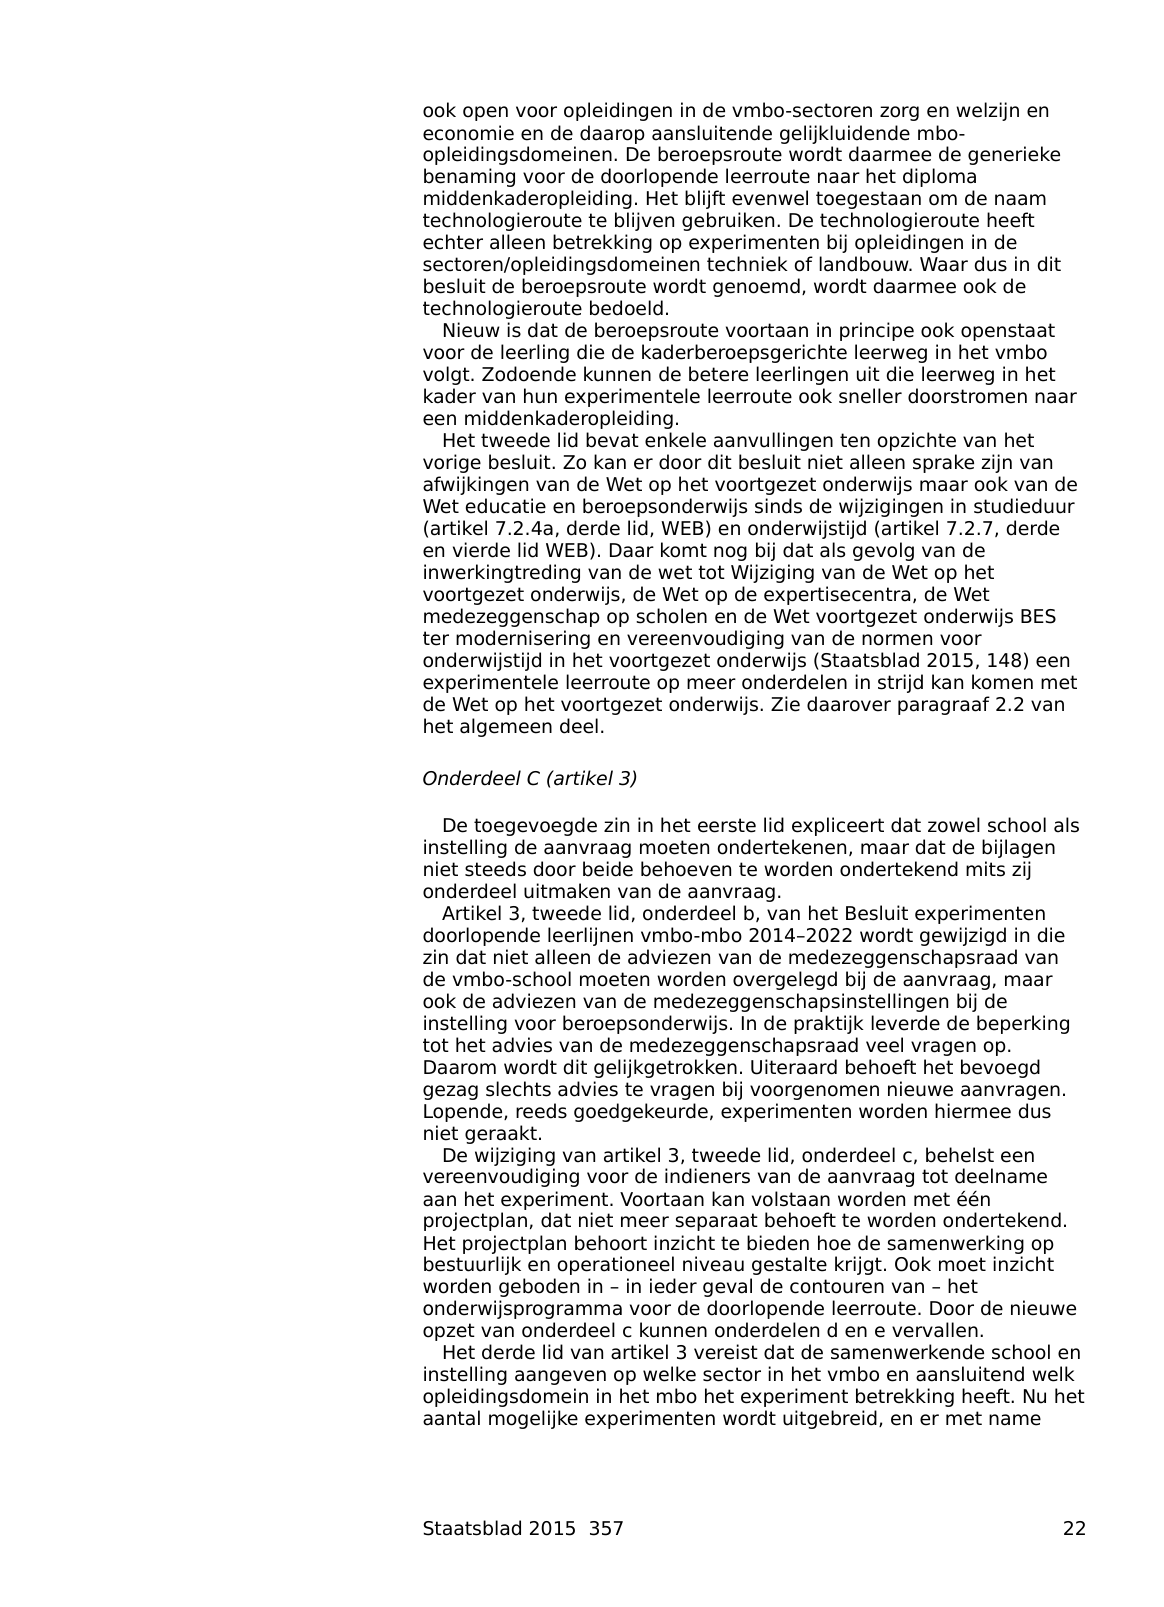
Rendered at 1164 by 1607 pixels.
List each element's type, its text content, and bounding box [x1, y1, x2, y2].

text De wijziging van artikel 3, tweede lid, onderdeel c, behelst een vereenvoudiging voor de indieners van de aanvraag tot deelname aan het experiment. Voortaan kan volstaan worden met één projectplan, dat niet meer separaat behoeft te worden ondertekend. Het projectplan behoort inzicht te bieden hoe de samenwerking op bestuurlijk en operationeel niveau gestalte krijgt. Ook moet inzicht worden geboden in – in ieder geval de contouren van – het onderwijsprogramma voor de doorlopende leerroute. Door de nieuwe opzet van onderdeel c kunnen onderdelen d en e vervallen. [422, 1144, 1087, 1342]
text Artikel 3, tweede lid, onderdeel b, van het Besluit experimenten doorlopende leerlijnen vmbo-mbo 2014–2022 wordt gewijzigd in die zin dat niet alleen de adviezen van de medezeggenschapsraad van de vmbo-school moeten worden overgelegd bij de aanvraag, maar ook de adviezen van de medezeggenschapsinstellingen bij de instelling voor beroepsonderwijs. In de praktijk leverde de beperking tot het advies van de medezeggenschapsraad veel vragen op. Daarom wordt dit gelijkgetrokken. Uiteraard behoeft het bevoegd gezag slechts advies te vragen bij voorgenomen nieuwe aanvragen. Lopende, reeds goedgekeurde, experimenten worden hiermee dus niet geraakt. [422, 903, 1087, 1144]
text Het tweede lid bevat enkele aanvullingen ten opzichte van het vorige besluit. Zo kan er door dit besluit niet alleen sprake zijn van afwijkingen van de Wet op het voortgezet onderwijs maar ook van de Wet educatie en beroepsonderwijs sinds de wijzigingen in studieduur (artikel 7.2.4a, derde lid, WEB) en onderwijstijd (artikel 7.2.7, derde en vierde lid WEB). Daar komt nog bij dat als gevolg van de inwerkingtreding van de wet tot Wijziging van de Wet op het voortgezet onderwijs, de Wet op de expertisecentra, de Wet medezeggenschap op scholen en de Wet voortgezet onderwijs BES ter modernisering en vereenvoudiging van de normen voor onderwijstijd in het voortgezet onderwijs (Staatsblad 2015, 148) een experimentele leerroute op meer onderdelen in strijd kan komen met de Wet op het voortgezet onderwijs. Zie daarover paragraaf 2.2 van het algemeen deel. [422, 430, 1087, 738]
text Nieuw is dat de beroepsroute voortaan in principe ook openstaat voor de leerling die de kaderberoepsgerichte leerweg in het vmbo volgt. Zodoende kunnen de betere leerlingen uit die leerweg in het kader van hun experimentele leerroute ook sneller doorstromen naar een middenkaderopleiding. [422, 320, 1087, 430]
subtitle Onderdeel C (artikel 3) [422, 768, 1087, 790]
text Het derde lid van artikel 3 vereist dat de samenwerkende school en instelling aangeven op welke sector in het vmbo en aansluitend welk opleidingsdomein in het mbo het experiment betrekking heeft. Nu het aantal mogelijke experimenten wordt uitgebreid, en er met name [422, 1342, 1087, 1430]
text De toegevoegde zin in het eerste lid expliceert dat zowel school als instelling de aanvraag moeten ondertekenen, maar dat de bijlagen niet steeds door beide behoeven te worden ondertekend mits zij onderdeel uitmaken van de aanvraag. [422, 815, 1087, 903]
text ook open voor opleidingen in de vmbo-sectoren zorg en welzijn en economie en de daarop aansluitende gelijkluidende mbo-opleidingsdomeinen. De beroepsroute wordt daarmee de generieke benaming voor de doorlopende leerroute naar het diploma middenkaderopleiding. Het blijft evenwel toegestaan om de naam technologieroute te blijven gebruiken. De technologieroute heeft echter alleen betrekking op experimenten bij opleidingen in de sectoren/opleidingsdomeinen techniek of landbouw. Waar dus in dit besluit de beroepsroute wordt genoemd, wordt daarmee ook de technologieroute bedoeld. [422, 100, 1087, 320]
